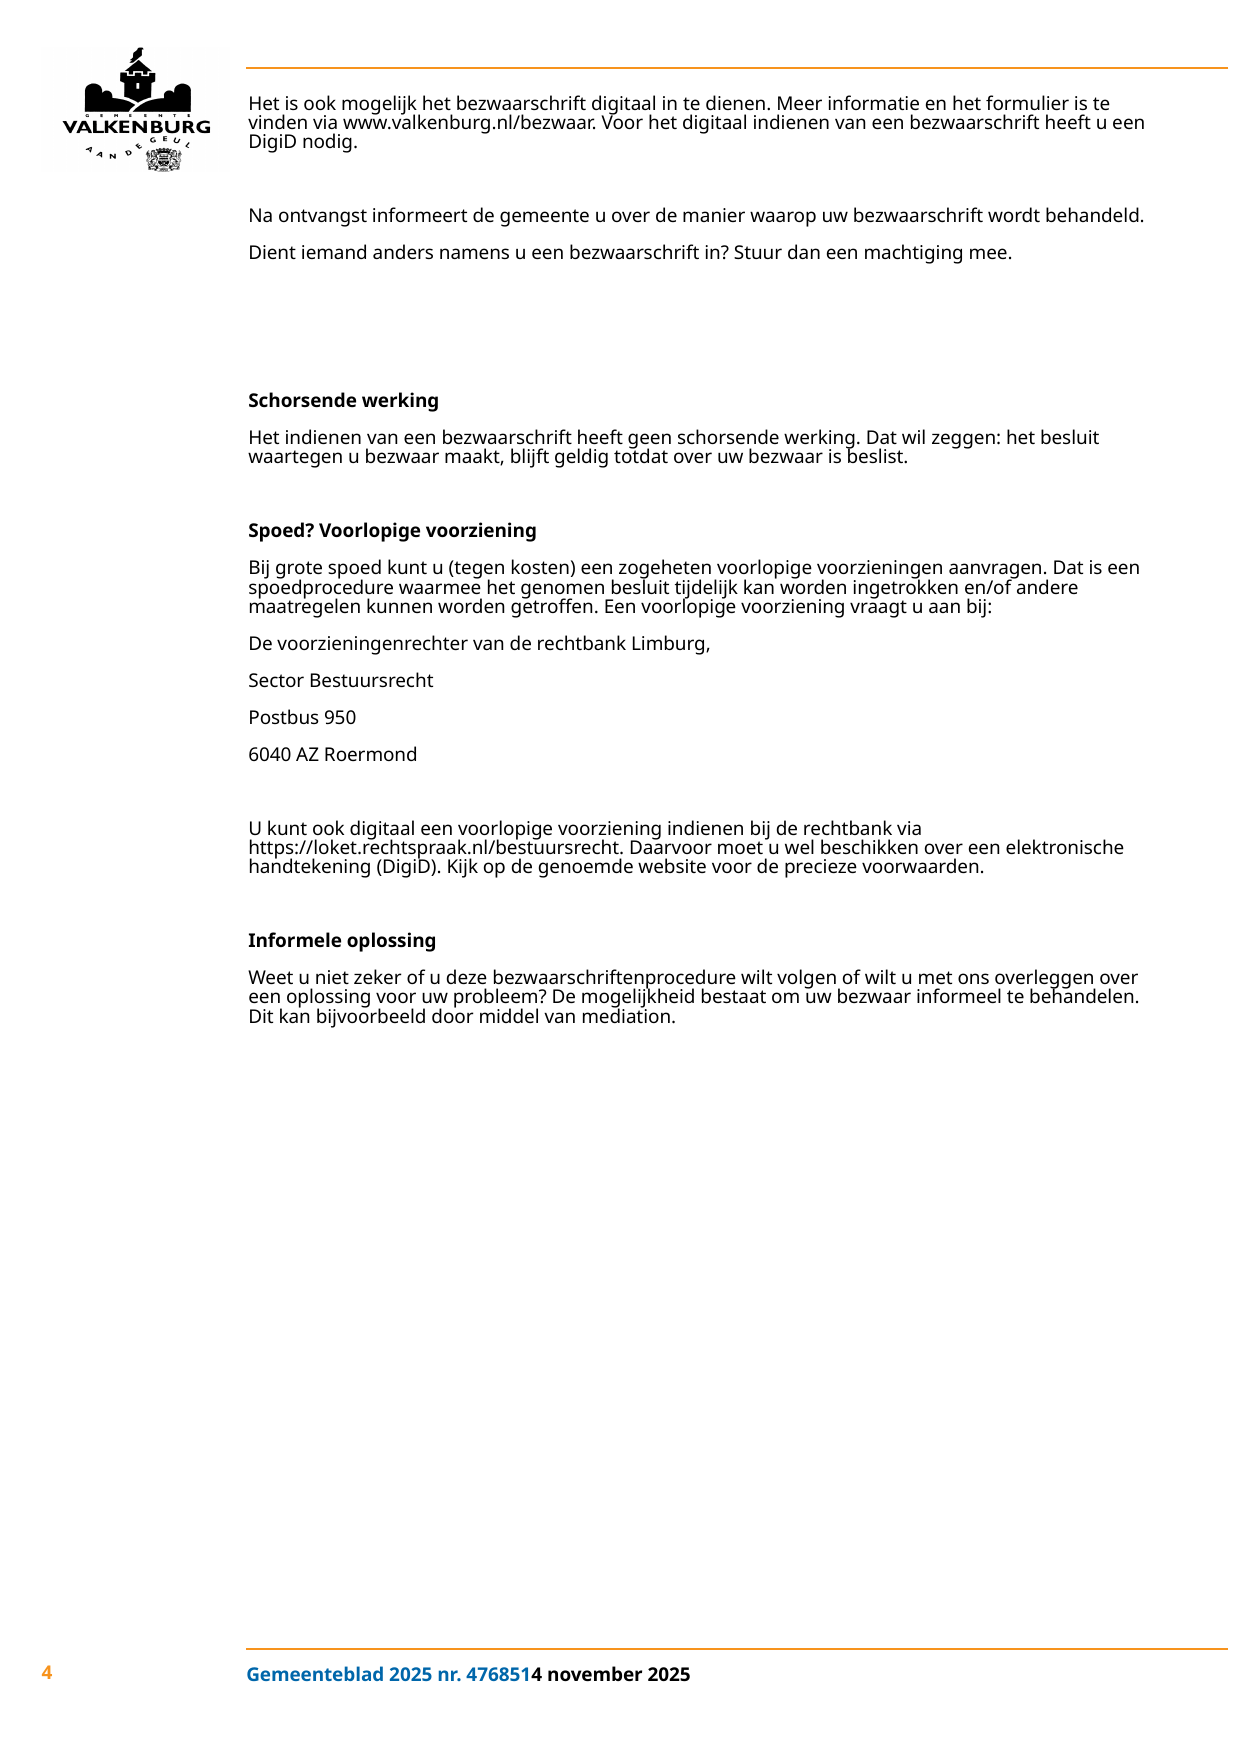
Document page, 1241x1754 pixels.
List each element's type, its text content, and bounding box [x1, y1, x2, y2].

text Het indienen van een bezwaarschrift heeft geen schorsende werking. Dat wil zeggen: het besluit waartegen u bezwaar maakt, blijft geldig totdat over uw bezwaar is beslist. [248, 429, 1152, 468]
picture [41, 47, 231, 172]
text 6040 AZ Roermond [248, 746, 1152, 765]
text Sector Bestuursrecht [248, 672, 1152, 691]
text De voorzieningenrechter van de rechtbank Limburg, [248, 635, 1152, 654]
text Het is ook mogelijk het bezwaarschrift digitaal in te dienen. Meer informatie en het formulier is te vinden via www.valkenburg.nl/bezwaar. Voor het digitaal indienen van een bezwaarschrift heeft u een DigiD nodig. [248, 95, 1152, 153]
text Schorsende werking [248, 392, 1152, 411]
text Spoed? Voorlopige voorziening [248, 522, 1152, 542]
text Bij grote spoed kunt u (tegen kosten) een zogeheten voorlopige voorzieningen aanvragen. Dat is een spoedprocedure waarmee het genomen besluit tijdelijk kan worden ingetrokken en/of andere maatregelen kunnen worden getroffen. Een voorlopige voorziening vraagt u aan bij: [248, 559, 1152, 617]
text U kunt ook digitaal een voorlopige voorziening indienen bij de rechtbank via https://loket.rechtspraak.nl/bestuursrecht. Daarvoor moet u wel beschikken over een elektronische handtekening (DigiD). Kijk op de genoemde website voor de precieze voorwaarden. [248, 820, 1152, 878]
text Informele oplossing [248, 932, 1152, 952]
text Na ontvangst informeert de gemeente u over de manier waarop uw bezwaarschrift wordt behandeld. [248, 207, 1152, 227]
text Dient iemand anders namens u een bezwaarschrift in? Stuur dan een machtiging mee. [248, 244, 1152, 263]
text Postbus 950 [248, 709, 1152, 728]
text Weet u niet zeker of u deze bezwaarschriftenprocedure wilt volgen of wilt u met ons overleggen over een oplossing voor uw probleem? De mogelijkheid bestaat om uw bezwaar informeel te behandelen. Dit kan bijvoorbeeld door middel van mediation. [248, 969, 1152, 1027]
